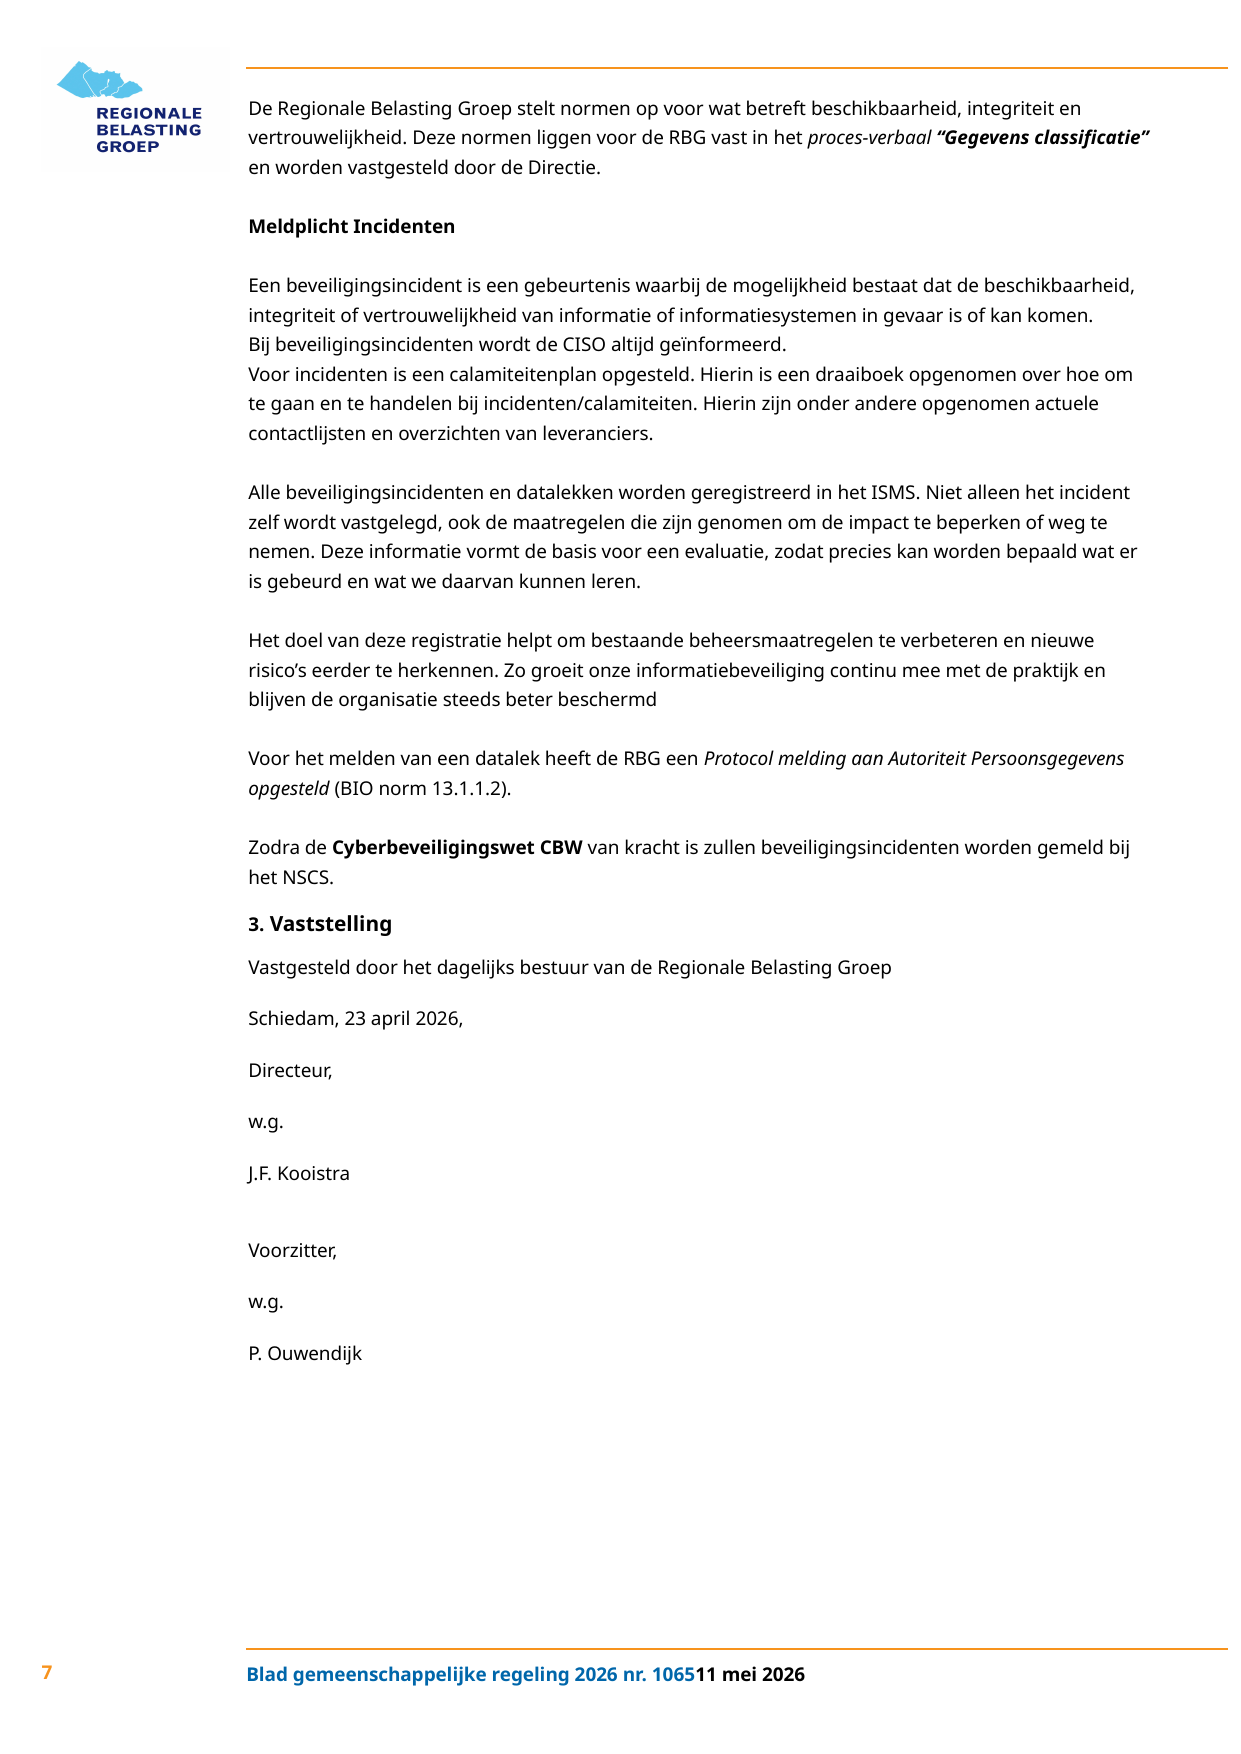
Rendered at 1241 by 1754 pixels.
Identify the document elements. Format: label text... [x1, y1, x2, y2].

text w.g. [248, 1108, 1152, 1134]
text Voor incidenten is een calamiteitenplan opgesteld. Hierin is een draaiboek opgenomen over hoe om te gaan en te handelen bij incidenten/calamiteiten. Hierin zijn onder andere opgenomen actuele contactlijsten en overzichten van leveranciers. [248, 361, 1152, 446]
text Bij beveiligingsincidenten wordt de CISO altijd geïnformeerd. [248, 331, 1152, 357]
text w.g. [248, 1288, 1152, 1314]
text Vastgesteld door het dagelijks bestuur van de Regionale Belasting Groep [248, 954, 1152, 980]
text Voorzitter, [248, 1237, 1152, 1263]
text Alle beveiligingsincidenten en datalekken worden geregistreerd in het ISMS. Niet alleen het incident zelf wordt vastgelegd, ook de maatregelen die zijn genomen om de impact te beperken of weg te nemen. Deze informatie vormt de basis voor een evaluatie, zodat precies kan worden bepaald wat er is gebeurd en wat we daarvan kunnen leren. [248, 479, 1152, 594]
text De Regionale Belasting Groep stelt normen op voor wat betreft beschikbaarheid, integriteit en vertrouwelijkheid. Deze normen liggen voor de RBG vast in het proces-verbaal “Gegevens classificatie” en worden vastgesteld door de Directie. [248, 95, 1152, 180]
text P. Ouwendijk [248, 1340, 1152, 1366]
picture [41, 47, 231, 172]
text Meldplicht Incidenten [248, 213, 1152, 239]
text 3. Vaststelling [248, 909, 1152, 938]
text Zodra de Cyberbeveiligingswet CBW van kracht is zullen beveiligingsincidenten worden gemeld bij het NSCS. [248, 834, 1152, 890]
text Schiedam, 23 april 2026, [248, 1006, 1152, 1031]
text Een beveiligingsincident is een gebeurtenis waarbij de mogelijkheid bestaat dat de beschikbaarheid, integriteit of vertrouwelijkheid van informatie of informatiesystemen in gevaar is of kan komen. [248, 272, 1152, 328]
text J.F. Kooistra [248, 1160, 1152, 1186]
text Voor het melden van een datalek heeft de RBG een Protocol melding aan Autoriteit Persoonsgegevens opgesteld (BIO norm 13.1.1.2). [248, 746, 1152, 801]
text Het doel van deze registratie helpt om bestaande beheersmaatregelen te verbeteren en nieuwe risico’s eerder te herkennen. Zo groeit onze informatiebeveiliging continu mee met de praktijk en blijven de organisatie steeds beter beschermd [248, 627, 1152, 712]
text Directeur, [248, 1057, 1152, 1083]
